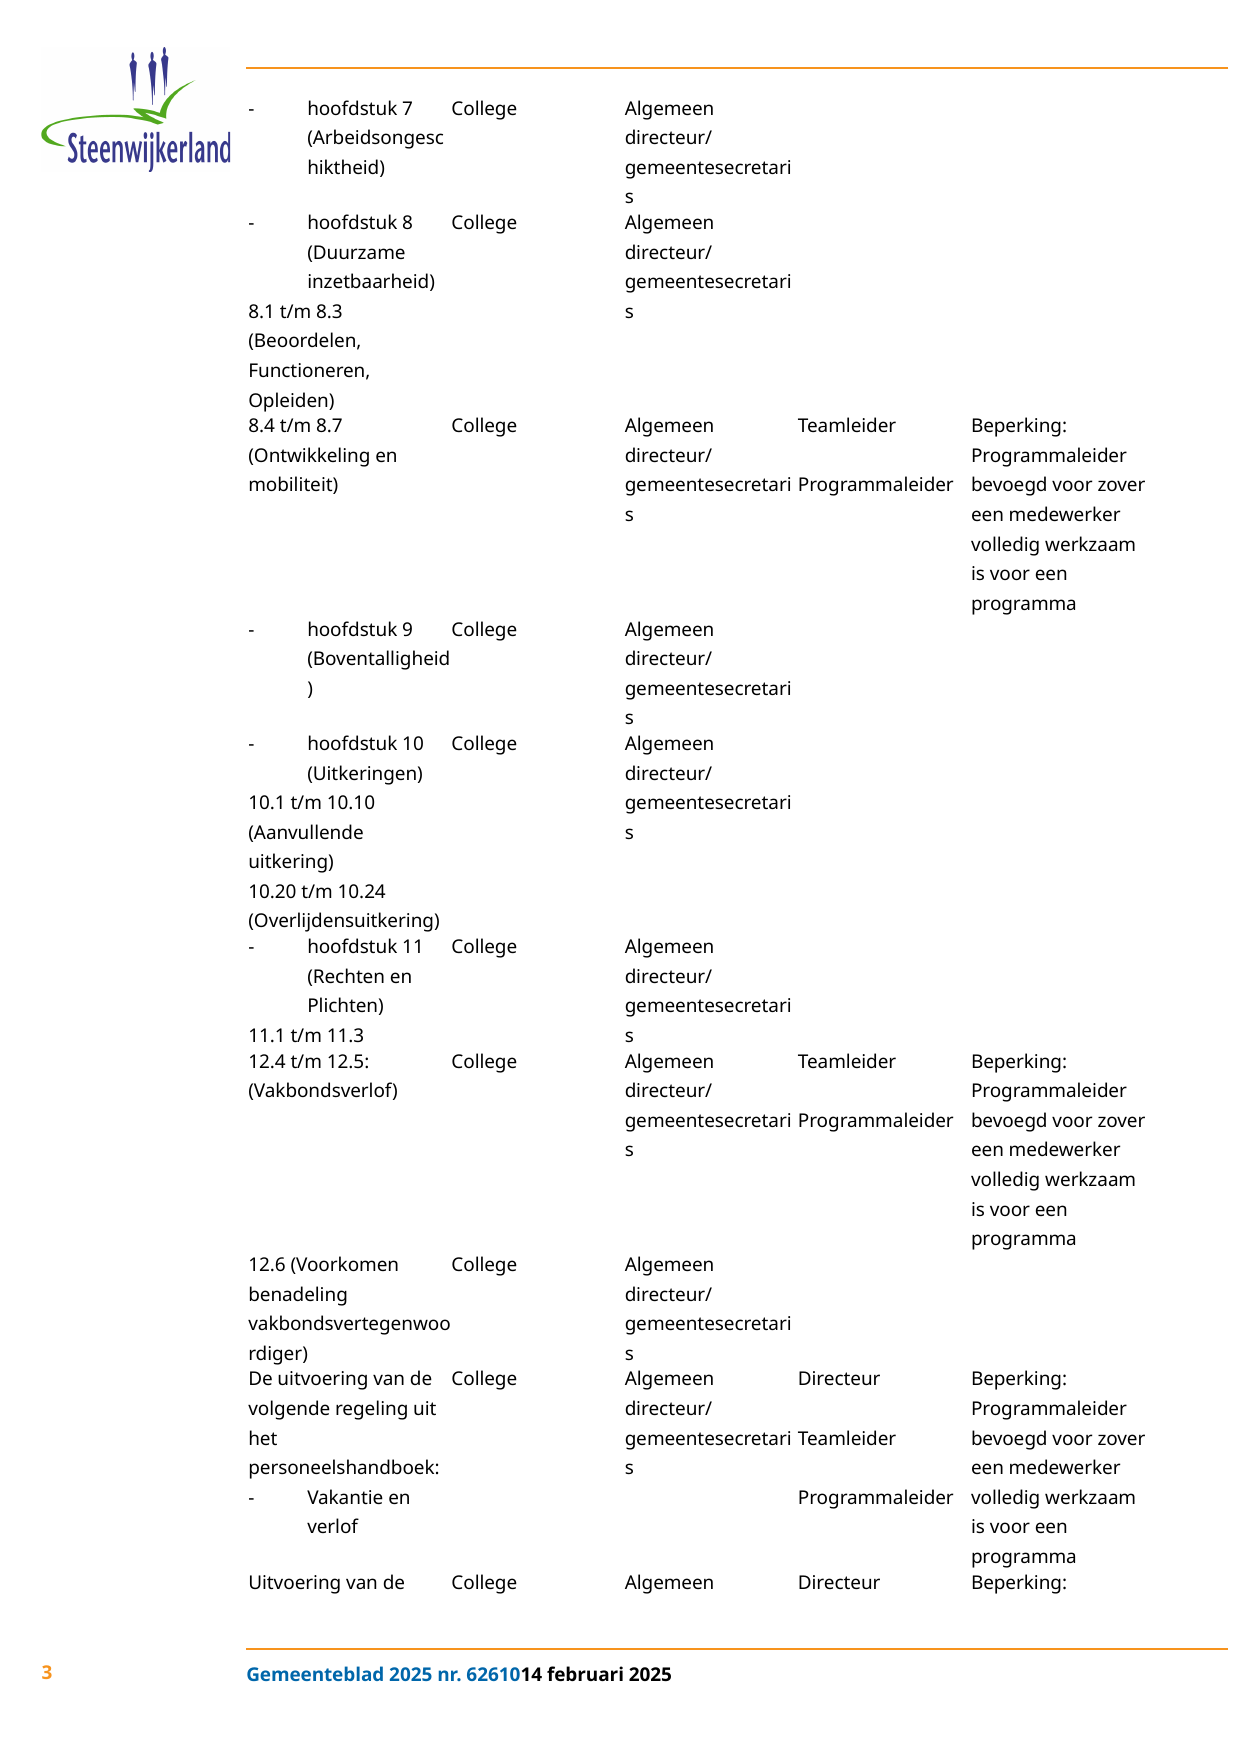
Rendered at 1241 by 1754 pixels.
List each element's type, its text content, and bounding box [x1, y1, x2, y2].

table_cell Algemeen directeur/ gemeentesecretaris [625, 616, 798, 730]
table_cell 12.4 t/m 12.5: (Vakbondsverlof) [248, 1048, 451, 1251]
table_cell College [451, 1366, 624, 1569]
table_cell [798, 95, 971, 209]
table_cell Beperking: Programmaleider bevoegd voor zover een medewerker volledig werkzaam is voor een programma [971, 1366, 1152, 1569]
table_cell De uitvoering van de volgende regeling uit het personeelshandboek: Vakantie en verlof [248, 1366, 451, 1569]
table_cell College [451, 1048, 624, 1251]
table_cell College [451, 616, 624, 730]
table_cell Algemeen directeur/ gemeentesecretaris [625, 1251, 798, 1366]
table_cell [971, 1251, 1152, 1366]
table_cell [971, 934, 1152, 1048]
table_cell College [451, 1569, 624, 1594]
table_cell Uitvoering van de [248, 1569, 451, 1594]
picture [41, 47, 231, 172]
table_cell Algemeen [625, 1569, 798, 1594]
table_cell Directeur [798, 1569, 971, 1594]
table_cell Beperking: [971, 1569, 1152, 1594]
table_cell [798, 1251, 971, 1366]
table_cell Algemeen directeur/ gemeentesecretaris [625, 209, 798, 412]
table_cell [798, 730, 971, 933]
table_cell hoofdstuk 7 (Arbeidsongeschiktheid) [248, 95, 451, 209]
table_cell [971, 616, 1152, 730]
table_cell Algemeen directeur/ gemeentesecretaris [625, 934, 798, 1048]
table_cell Algemeen directeur/ gemeentesecretaris [625, 1366, 798, 1569]
table_cell hoofdstuk 8 (Duurzame inzetbaarheid) 8.1 t/m 8.3 (Beoordelen, Functioneren, Opleiden) [248, 209, 451, 412]
table_cell College [451, 934, 624, 1048]
table_cell [971, 209, 1152, 412]
table_cell Beperking: Programmaleider bevoegd voor zover een medewerker volledig werkzaam is voor een programma [971, 413, 1152, 616]
table_cell College [451, 95, 624, 209]
table_cell College [451, 209, 624, 412]
table_cell [971, 730, 1152, 933]
table_cell Teamleider Programmaleider [798, 1048, 971, 1251]
table_cell [798, 934, 971, 1048]
table_cell [798, 616, 971, 730]
table_cell College [451, 730, 624, 933]
table_cell [971, 95, 1152, 209]
table_cell 8.4 t/m 8.7 (Ontwikkeling en mobiliteit) [248, 413, 451, 616]
table_cell College [451, 413, 624, 616]
table_cell Algemeen directeur/ gemeentesecretaris [625, 1048, 798, 1251]
table_cell hoofdstuk 10 (Uitkeringen) 10.1 t/m 10.10 (Aanvullende uitkering) 10.20 t/m 10.24 (Overlijdensuitkering) [248, 730, 451, 933]
table_cell hoofdstuk 11 (Rechten en Plichten) 11.1 t/m 11.3 [248, 934, 451, 1048]
table_cell College [451, 1251, 624, 1366]
table_cell Beperking: Programmaleider bevoegd voor zover een medewerker volledig werkzaam is voor een programma [971, 1048, 1152, 1251]
table_cell hoofdstuk 9 (Boventalligheid) [248, 616, 451, 730]
table_cell Algemeen directeur/ gemeentesecretaris [625, 730, 798, 933]
table_cell Directeur Teamleider Programmaleider [798, 1366, 971, 1569]
table_cell 12.6 (Voorkomen benadeling vakbondsvertegenwoordiger) [248, 1251, 451, 1366]
table_cell Algemeen directeur/ gemeentesecretaris [625, 413, 798, 616]
table_cell Algemeen directeur/ gemeentesecretaris [625, 95, 798, 209]
table_cell [798, 209, 971, 412]
table_cell Teamleider Programmaleider [798, 413, 971, 616]
